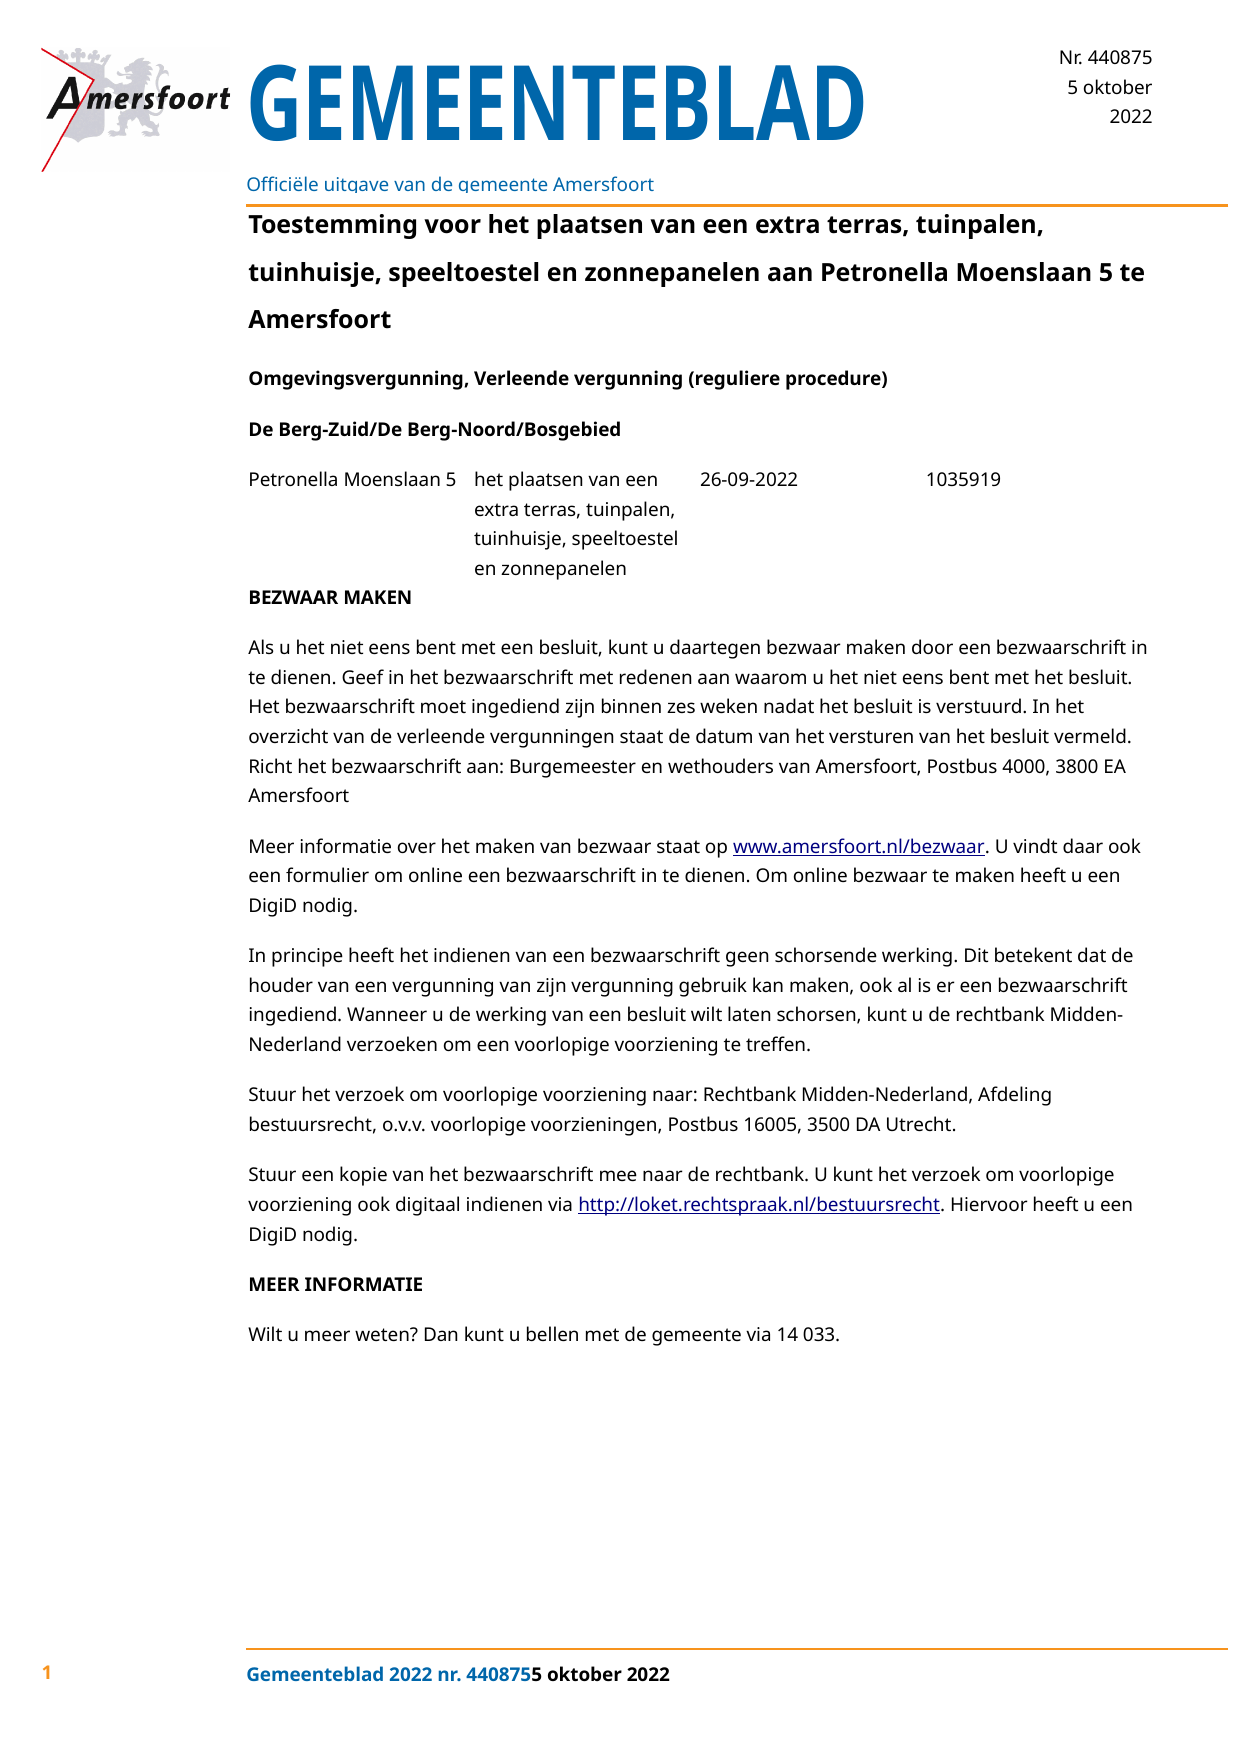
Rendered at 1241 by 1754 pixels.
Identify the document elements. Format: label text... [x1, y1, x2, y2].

text Omgevingsvergunning, Verleende vergunning (reguliere procedure) [248, 366, 1152, 391]
text Stuur een kopie van het bezwaarschrift mee naar de rechtbank. U kunt het verzoek om voorlopige voorziening ook digitaal indienen via http://loket.rechtspraak.nl/bestuursrecht. Hiervoor heeft u een DigiD nodig. [248, 1162, 1152, 1247]
table_header 1035919 [926, 466, 1152, 581]
text Wilt u meer weten? Dan kunt u bellen met de gemeente via 14 033. [248, 1322, 1152, 1347]
text Meer informatie over het maken van bezwaar staat op www.amersfoort.nl/bezwaar. U vindt daar ook een formulier om online een bezwaarschrift in te dienen. Om online bezwaar te maken heeft u een DigiD nodig. [248, 833, 1152, 918]
text In principe heeft het indienen van een bezwaarschrift geen schorsende werking. Dit betekent dat de houder van een vergunning van zijn vergunning gebruik kan maken, ook al is er een bezwaarschrift ingediend. Wanneer u de werking van een besluit wilt laten schorsen, kunt u de rechtbank Midden-Nederland verzoeken om een voorlopige voorziening te treffen. [248, 942, 1152, 1057]
table_header Petronella Moenslaan 5 [248, 466, 474, 581]
text BEZWAAR MAKEN [248, 584, 1152, 610]
text Toestemming voor het plaatsen van een extra terras, tuinpalen, tuinhuisje, speeltoestel en zonnepanelen aan Petronella Moenslaan 5 te Amersfoort [248, 207, 1152, 336]
text MEER INFORMATIE [248, 1271, 1152, 1297]
text Stuur het verzoek om voorlopige voorziening naar: Rechtbank Midden-Nederland, Afdeling bestuursrecht, o.v.v. voorlopige voorzieningen, Postbus 16005, 3500 DA Utrecht. [248, 1082, 1152, 1137]
text Als u het niet eens bent met een besluit, kunt u daartegen bezwaar maken door een bezwaarschrift in te dienen. Geef in het bezwaarschrift met redenen aan waarom u het niet eens bent met het besluit. Het bezwaarschrift moet ingediend zijn binnen zes weken nadat het besluit is verstuurd. In het overzicht van de verleende vergunningen staat de datum van het versturen van het besluit vermeld. Richt het bezwaarschrift aan: Burgemeester en wethouders van Amersfoort, Postbus 4000, 3800 EA Amersfoort [248, 634, 1152, 808]
table_header 26-09-2022 [700, 466, 926, 581]
picture [41, 47, 231, 172]
table_header het plaatsen van een extra terras, tuinpalen, tuinhuisje, speeltoestel en zonnepanelen [474, 466, 700, 581]
text De Berg-Zuid/De Berg-Noord/Bosgebied [248, 416, 1152, 442]
